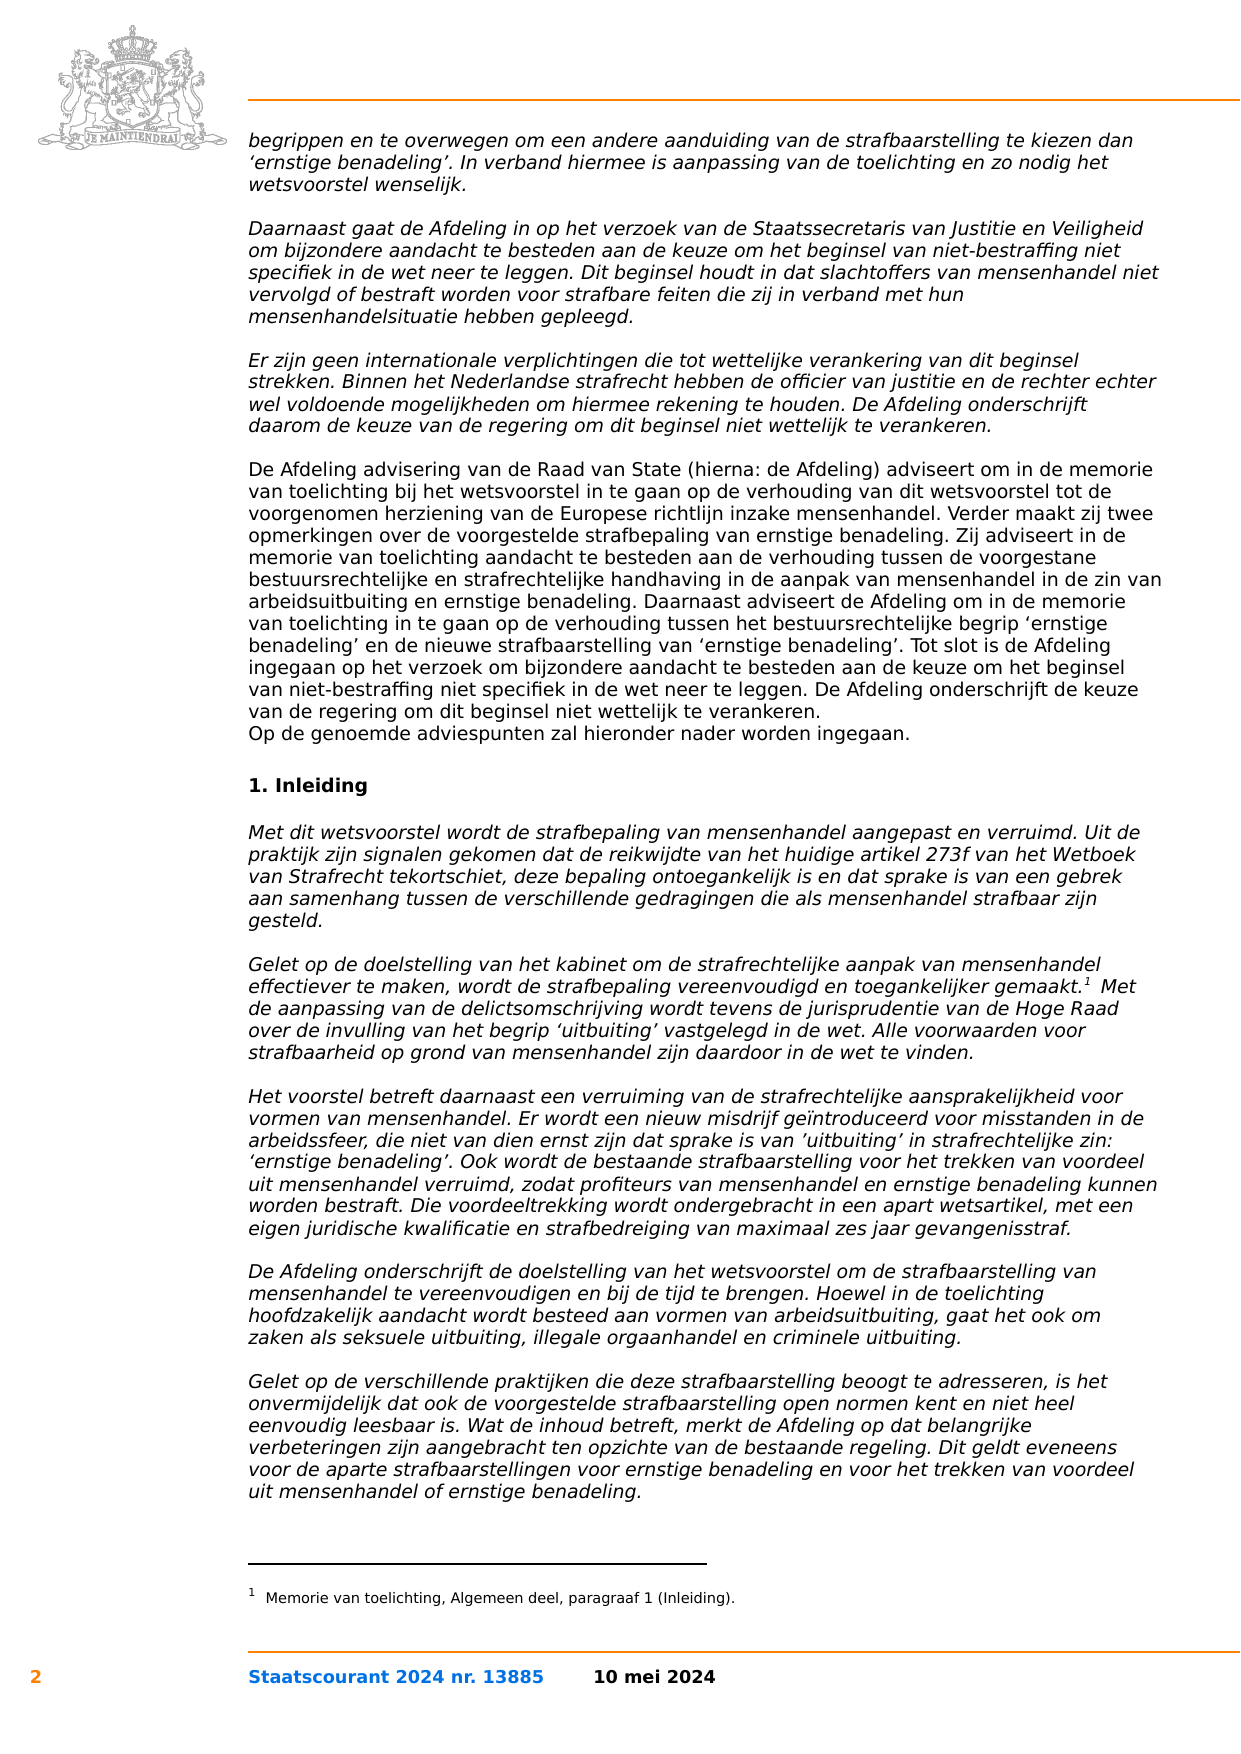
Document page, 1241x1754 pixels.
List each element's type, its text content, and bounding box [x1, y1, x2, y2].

text De Afdeling onderschrijft de doelstelling van het wetsvoorstel om de strafbaarstelling van mensenhandel te vereenvoudigen en bij de tijd te brengen. Hoewel in de toelichting hoofdzakelijk aandacht wordt besteed aan vormen van arbeidsuitbuiting, gaat het ook om zaken als seksuele uitbuiting, illegale orgaanhandel en criminele uitbuiting. [248, 1261, 1163, 1349]
text Gelet op de verschillende praktijken die deze strafbaarstelling beoogt te adresseren, is het onvermijdelijk dat ook de voorgestelde strafbaarstelling open normen kent en niet heel eenvoudig leesbaar is. Wat de inhoud betreft, merkt de Afdeling op dat belangrijke verbeteringen zijn aangebracht ten opzichte van de bestaande regeling. Dit geldt eveneens voor de aparte strafbaarstellingen voor ernstige benadeling en voor het trekken van voordeel uit mensenhandel of ernstige benadeling. [248, 1371, 1163, 1503]
text Met dit wetsvoorstel wordt de strafbepaling van mensenhandel aangepast en verruimd. Uit de praktijk zijn signalen gekomen dat de reikwijdte van het huidige artikel 273f van het Wetboek van Strafrecht tekortschiet, deze bepaling ontoegankelijk is en dat sprake is van een gebrek aan samenhang tussen de verschillende gedragingen die als mensenhandel strafbaar zijn gesteld. [248, 822, 1163, 932]
text Memorie van toelichting, Algemeen deel, paragraaf 1 (Inleiding). [248, 1586, 1163, 1608]
text Het voorstel betreft daarnaast een verruiming van de strafrechtelijke aansprakelijkheid voor vormen van mensenhandel. Er wordt een nieuw misdrijf geïntroduceerd voor misstanden in de arbeidssfeer, die niet van dien ernst zijn dat sprake is van ’uitbuiting’ in strafrechtelijke zin: ‘ernstige benadeling’. Ook wordt de bestaande strafbaarstelling voor het trekken van voordeel uit mensenhandel verruimd, zodat profiteurs van mensenhandel en ernstige benadeling kunnen worden bestraft. Die voordeeltrekking wordt ondergebracht in een apart wetsartikel, met een eigen juridische kwalificatie en strafbedreiging van maximaal zes jaar gevangenisstraf. [248, 1086, 1163, 1239]
picture [38, 25, 227, 150]
text Er zijn geen internationale verplichtingen die tot wettelijke verankering van dit beginsel strekken. Binnen het Nederlandse strafrecht hebben de officier van justitie en de rechter echter wel voldoende mogelijkheden om hiermee rekening te houden. De Afdeling onderschrijft daarom de keuze van de regering om dit beginsel niet wettelijk te verankeren. [248, 349, 1163, 437]
text Gelet op de doelstelling van het kabinet om de strafrechtelijke aanpak van mensenhandel effectiever te maken, wordt de strafbepaling vereenvoudigd en toegankelijker gemaakt. Met de aanpassing van de delictsomschrijving wordt tevens de jurisprudentie van de Hoge Raad over de invulling van het begrip ‘uitbuiting’ vastgelegd in de wet. Alle voorwaarden voor strafbaarheid op grond van mensenhandel zijn daardoor in de wet te vinden. [248, 954, 1163, 1064]
text begrippen en te overwegen om een andere aanduiding van de strafbaarstelling te kiezen dan ‘ernstige benadeling’. In verband hiermee is aanpassing van de toelichting en zo nodig het wetsvoorstel wenselijk. [248, 130, 1163, 196]
text De Afdeling advisering van de Raad van State (hierna: de Afdeling) adviseert om in de memorie van toelichting bij het wetsvoorstel in te gaan op de verhouding van dit wetsvoorstel tot de voorgenomen herziening van de Europese richtlijn inzake mensenhandel. Verder maakt zij twee opmerkingen over de voorgestelde strafbepaling van ernstige benadeling. Zij adviseert in de memorie van toelichting aandacht te besteden aan de verhouding tussen de voorgestane bestuursrechtelijke en strafrechtelijke handhaving in de aanpak van mensenhandel in de zin van arbeidsuitbuiting en ernstige benadeling. Daarnaast adviseert de Afdeling om in de memorie van toelichting in te gaan op de verhouding tussen het bestuursrechtelijke begrip ‘ernstige benadeling’ en de nieuwe strafbaarstelling van ‘ernstige benadeling’. Tot slot is de Afdeling ingegaan op het verzoek om bijzondere aandacht te besteden aan de keuze om het beginsel van niet-bestraffing niet specifiek in de wet neer te leggen. De Afdeling onderschrijft de keuze van de regering om dit beginsel niet wettelijk te verankeren. [248, 459, 1163, 723]
text Daarnaast gaat de Afdeling in op het verzoek van de Staatssecretaris van Justitie en Veiligheid om bijzondere aandacht te besteden aan de keuze om het beginsel van niet-bestraffing niet specifiek in de wet neer te leggen. Dit beginsel houdt in dat slachtoffers van mensenhandel niet vervolgd of bestraft worden voor strafbare feiten die zij in verband met hun mensenhandelsituatie hebben gepleegd. [248, 218, 1163, 328]
text Op de genoemde adviespunten zal hieronder nader worden ingegaan. [248, 723, 1163, 745]
subtitle 1. Inleiding [248, 775, 1163, 797]
